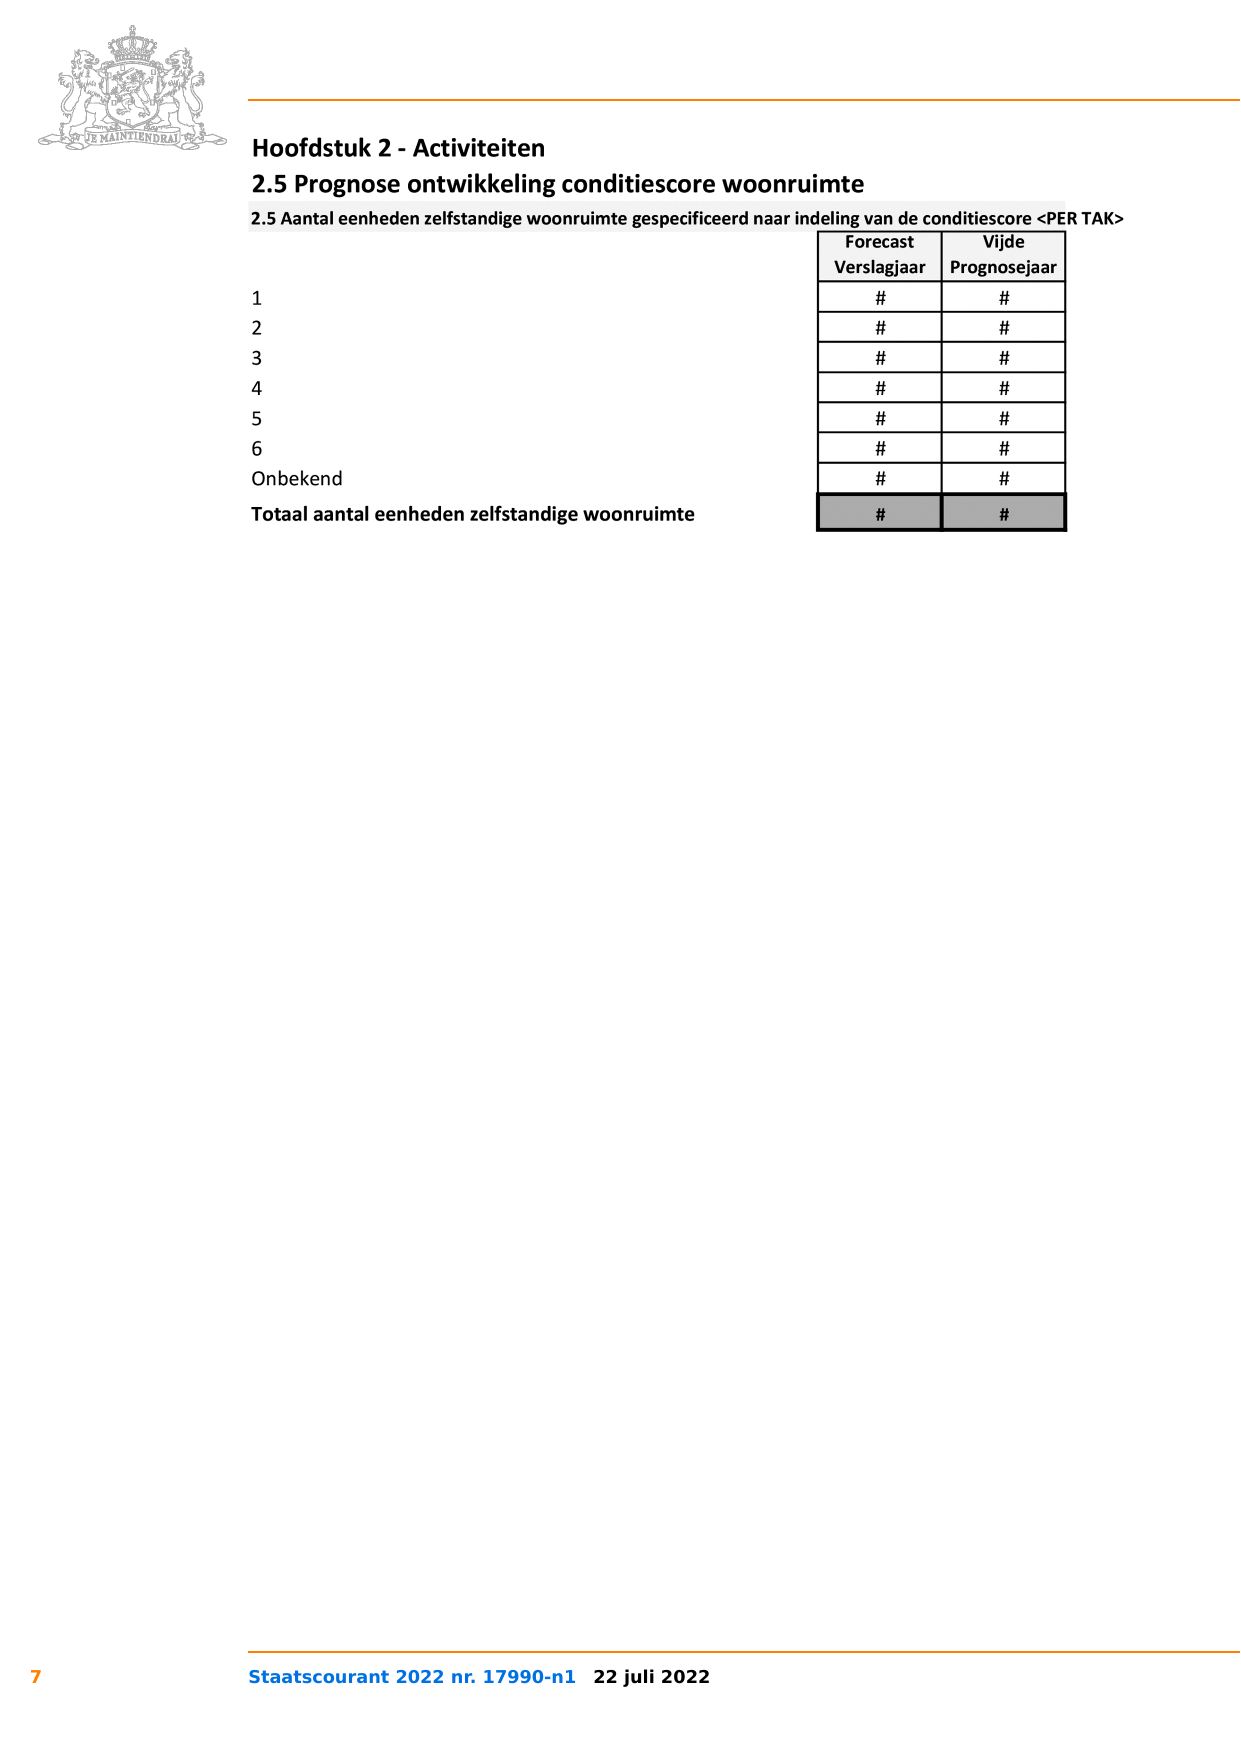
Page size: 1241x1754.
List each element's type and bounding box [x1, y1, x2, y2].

picture [248, 130, 1134, 532]
picture [38, 25, 227, 150]
